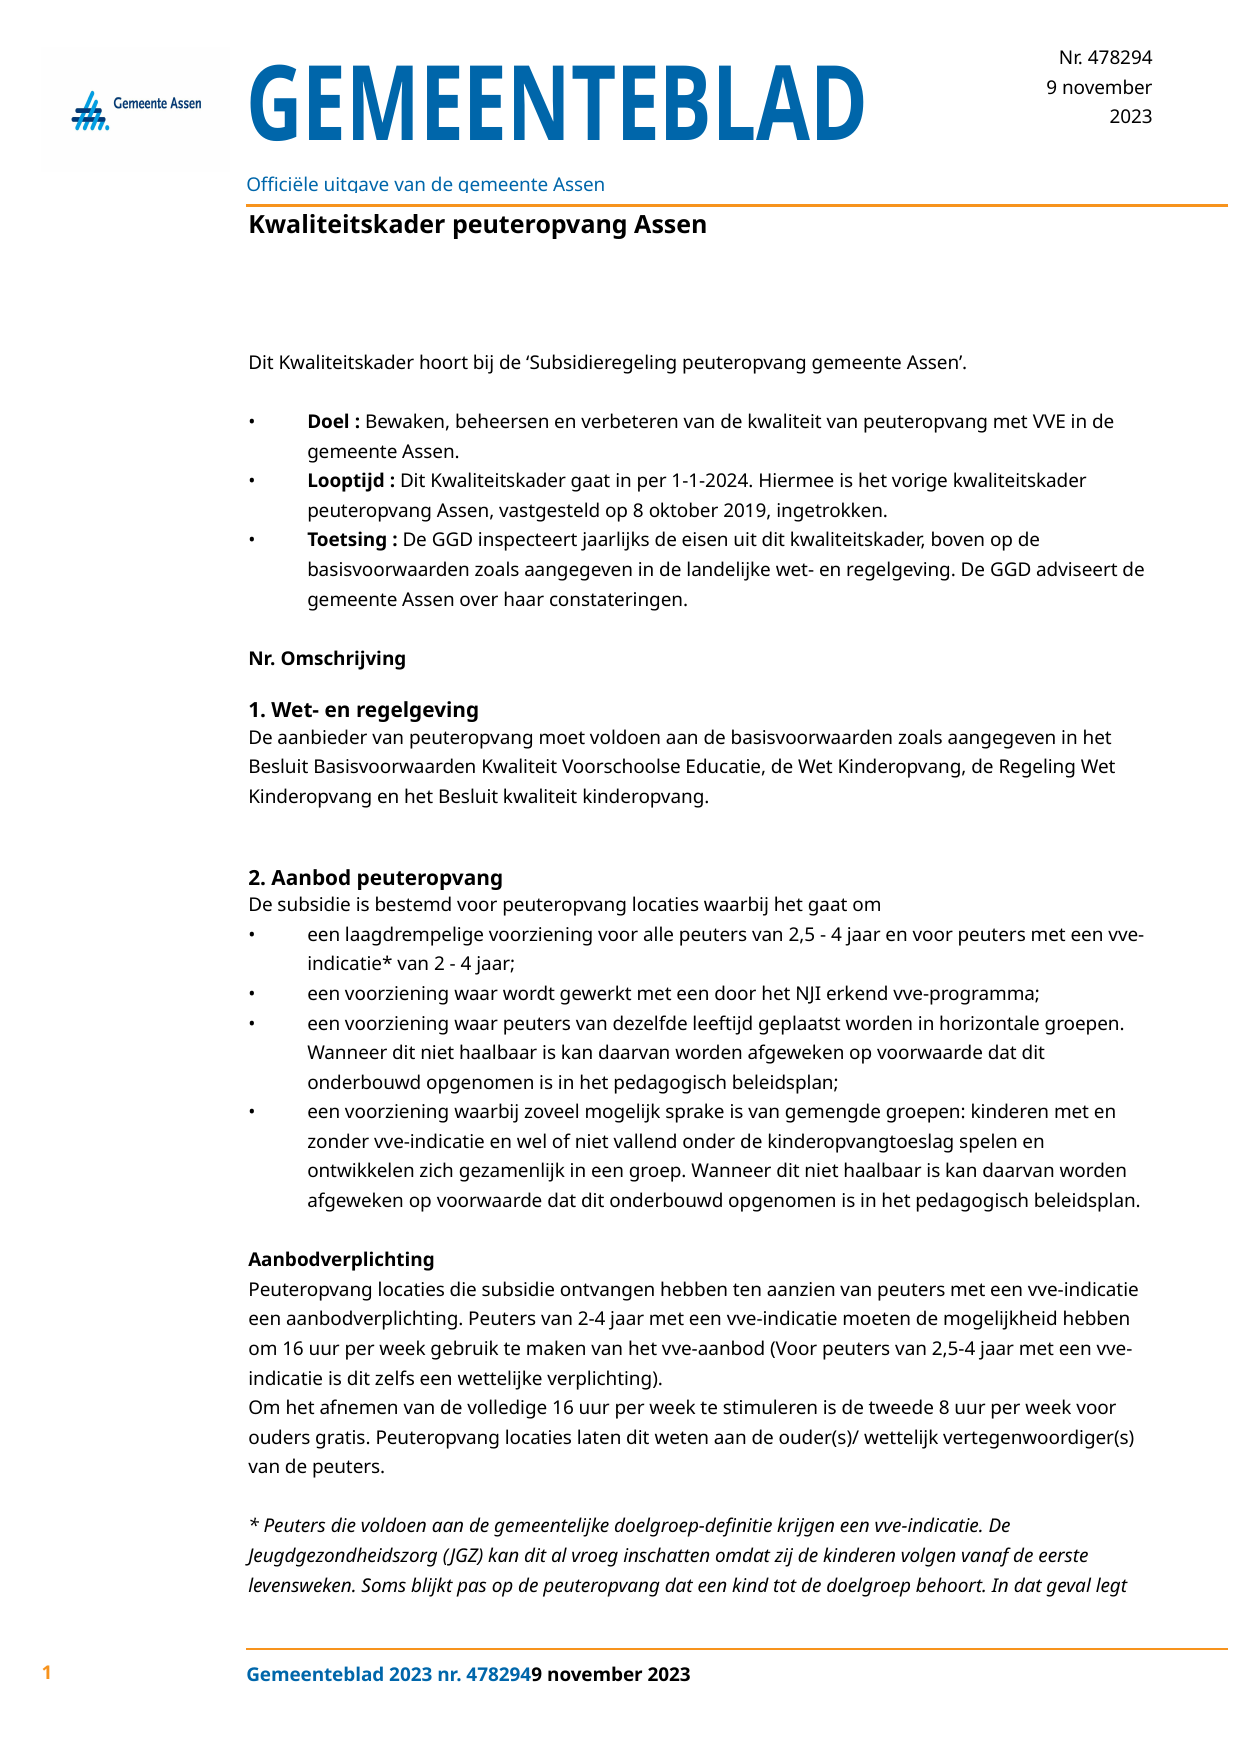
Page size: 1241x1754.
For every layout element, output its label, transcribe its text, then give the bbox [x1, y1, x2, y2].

picture [41, 47, 231, 172]
text De aanbieder van peuteropvang moet voldoen aan de basisvoorwaarden zoals aangegeven in het Besluit Basisvoorwaarden Kwaliteit Voorschoolse Educatie, de Wet Kinderopvang, de Regeling Wet Kinderopvang en het Besluit kwaliteit kinderopvang. [248, 724, 1152, 809]
list een voorziening waar wordt gewerkt met een door het NJI erkend vve-programma; [248, 980, 1152, 1006]
text Dit Kwaliteitskader hoort bij de ‘Subsidieregeling peuteropvang gemeente Assen’. [248, 349, 1152, 375]
text Nr. Omschrijving [248, 645, 1152, 671]
text * Peuters die voldoen aan de gemeentelijke doelgroep-definitie krijgen een vve-indicatie. De Jeugdgezondheidszorg (JGZ) kan dit al vroeg inschatten omdat zij de kinderen volgen vanaf de eerste levensweken. Soms blijkt pas op de peuteropvang dat een kind tot de doelgroep behoort. In dat geval legt [248, 1513, 1152, 1598]
list Doel : Bewaken, beheersen en verbeteren van de kwaliteit van peuteropvang met VVE in de gemeente Assen. [248, 408, 1152, 464]
list Looptijd : Dit Kwaliteitskader gaat in per 1-1-2024. Hiermee is het vorige kwaliteitskader peuteropvang Assen, vastgesteld op 8 oktober 2019, ingetrokken. [248, 467, 1152, 523]
list een laagdrempelige voorziening voor alle peuters van 2,5 - 4 jaar en voor peuters met een vve-indicatie* van 2 - 4 jaar; [248, 921, 1152, 976]
text De subsidie is bestemd voor peuteropvang locaties waarbij het gaat om [248, 891, 1152, 917]
text 2. Aanbod peuteropvang [248, 863, 1152, 891]
list Toetsing : De GGD inspecteert jaarlijks de eisen uit dit kwaliteitskader, boven op de basisvoorwaarden zoals aangegeven in de landelijke wet- en regelgeving. De GGD adviseert de gemeente Assen over haar constateringen. [248, 527, 1152, 612]
text 1. Wet- en regelgeving [248, 695, 1152, 724]
text Kwaliteitskader peuteropvang Assen [248, 207, 1152, 241]
list een voorziening waar peuters van dezelfde leeftijd geplaatst worden in horizontale groepen. Wanneer dit niet haalbaar is kan daarvan worden afgeweken op voorwaarde dat dit onderbouwd opgenomen is in het pedagogisch beleidsplan; [248, 1010, 1152, 1095]
text Peuteropvang locaties die subsidie ontvangen hebben ten aanzien van peuters met een vve-indicatie een aanbodverplichting. Peuters van 2-4 jaar met een vve-indicatie moeten de mogelijkheid hebben om 16 uur per week gebruik te maken van het vve-aanbod (Voor peuters van 2,5-4 jaar met een vve-indicatie is dit zelfs een wettelijke verplichting). [248, 1276, 1152, 1391]
text Om het afnemen van de volledige 16 uur per week te stimuleren is de tweede 8 uur per week voor ouders gratis. Peuteropvang locaties laten dit weten aan de ouder(s)/ wettelijk vertegenwoordiger(s) van de peuters. [248, 1394, 1152, 1479]
list een voorziening waarbij zoveel mogelijk sprake is van gemengde groepen: kinderen met en zonder vve-indicatie en wel of niet vallend onder de kinderopvangtoeslag spelen en ontwikkelen zich gezamenlijk in een groep. Wanneer dit niet haalbaar is kan daarvan worden afgeweken op voorwaarde dat dit onderbouwd opgenomen is in het pedagogisch beleidsplan. [248, 1098, 1152, 1213]
text Aanbodverplichting [248, 1246, 1152, 1272]
